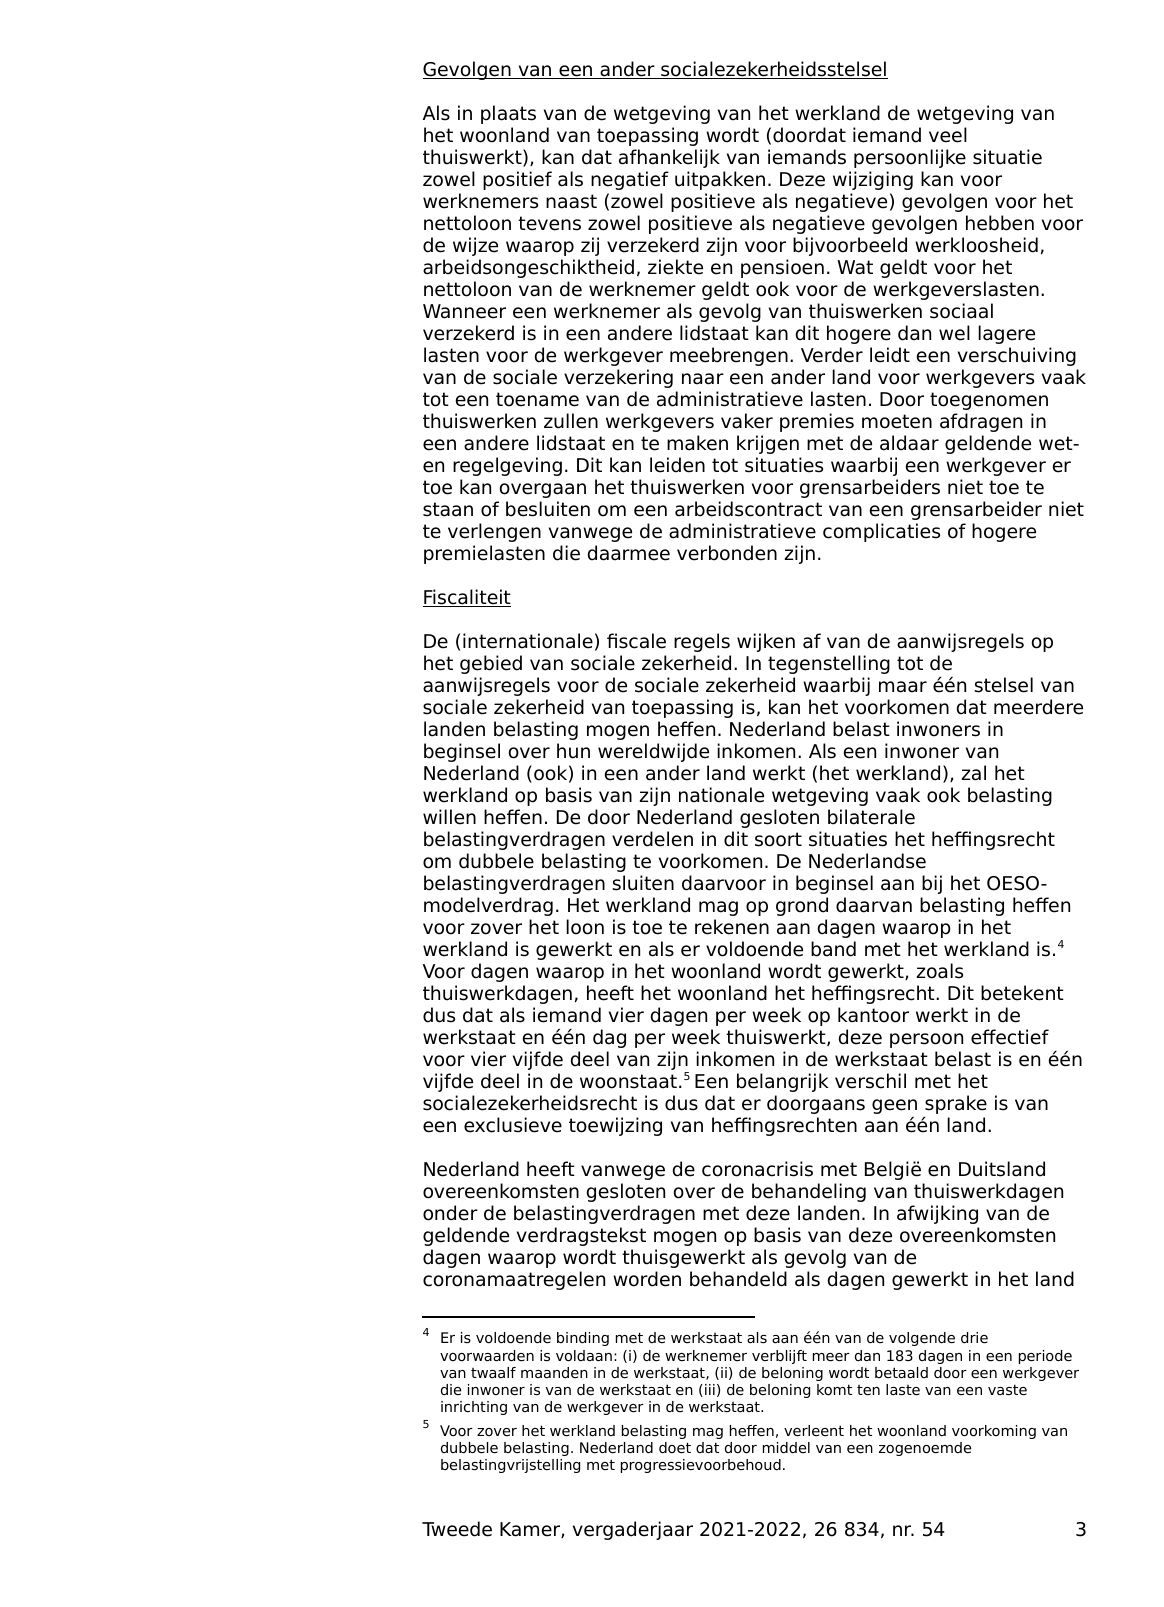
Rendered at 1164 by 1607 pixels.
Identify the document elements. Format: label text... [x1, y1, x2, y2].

text De (internationale) fiscale regels wijken af van de aanwijsregels op het gebied van sociale zekerheid. In tegenstelling tot de aanwijsregels voor de sociale zekerheid waarbij maar één stelsel van sociale zekerheid van toepassing is, kan het voorkomen dat meerdere landen belasting mogen heffen. Nederland belast inwoners in beginsel over hun wereldwijde inkomen. Als een inwoner van Nederland (ook) in een ander land werkt (het werkland), zal het werkland op basis van zijn nationale wetgeving vaak ook belasting willen heffen. De door Nederland gesloten bilaterale belastingverdragen verdelen in dit soort situaties het heffingsrecht om dubbele belasting te voorkomen. De Nederlandse belastingverdragen sluiten daarvoor in beginsel aan bij het OESO-modelverdrag. Het werkland mag op grond daarvan belasting heffen voor zover het loon is toe te rekenen aan dagen waarop in het werkland is gewerkt en als er voldoende band met het werkland is. Voor dagen waarop in het woonland wordt gewerkt, zoals thuiswerkdagen, heeft het woonland het heffingsrecht. Dit betekent dus dat als iemand vier dagen per week op kantoor werkt in de werkstaat en één dag per week thuiswerkt, deze persoon effectief voor vier vijfde deel van zijn inkomen in de werkstaat belast is en één vijfde deel in de woonstaat.Een belangrijk verschil met het socialezekerheidsrecht is dus dat er doorgaans geen sprake is van een exclusieve toewijzing van heffingsrechten aan één land. [422, 631, 1087, 1137]
text Voor zover het werkland belasting mag heffen, verleent het woonland voorkoming van dubbele belasting. Nederland doet dat door middel van een zogenoemde belastingvrijstelling met progressievoorbehoud. [422, 1418, 1087, 1474]
text Als in plaats van de wetgeving van het werkland de wetgeving van het woonland van toepassing wordt (doordat iemand veel thuiswerkt), kan dat afhankelijk van iemands persoonlijke situatie zowel positief als negatief uitpakken. Deze wijziging kan voor werknemers naast (zowel positieve als negatieve) gevolgen voor het nettoloon tevens zowel positieve als negatieve gevolgen hebben voor de wijze waarop zij verzekerd zijn voor bijvoorbeeld werkloosheid, arbeidsongeschiktheid, ziekte en pensioen. Wat geldt voor het nettoloon van de werknemer geldt ook voor de werkgeverslasten. Wanneer een werknemer als gevolg van thuiswerken sociaal verzekerd is in een andere lidstaat kan dit hogere dan wel lagere lasten voor de werkgever meebrengen. Verder leidt een verschuiving van de sociale verzekering naar een ander land voor werkgevers vaak tot een toename van de administratieve lasten. Door toegenomen thuiswerken zullen werkgevers vaker premies moeten afdragen in een andere lidstaat en te maken krijgen met de aldaar geldende wet- en regelgeving. Dit kan leiden tot situaties waarbij een werkgever er toe kan overgaan het thuiswerken voor grensarbeiders niet toe te staan of besluiten om een arbeidscontract van een grensarbeider niet te verlengen vanwege de administratieve complicaties of hogere premielasten die daarmee verbonden zijn. [422, 103, 1087, 565]
text Er is voldoende binding met de werkstaat als aan één van de volgende drie voorwaarden is voldaan: (i) de werknemer verblijft meer dan 183 dagen in een periode van twaalf maanden in de werkstaat, (ii) de beloning wordt betaald door een werkgever die inwoner is van de werkstaat en (iii) de beloning komt ten laste van een vaste inrichting van de werkgever in de werkstaat. [422, 1326, 1087, 1416]
subtitle Fiscaliteit [422, 587, 1087, 609]
subtitle Gevolgen van een ander socialezekerheidsstelsel [422, 59, 1087, 81]
text Nederland heeft vanwege de coronacrisis met België en Duitsland overeenkomsten gesloten over de behandeling van thuiswerkdagen onder de belastingverdragen met deze landen. In afwijking van de geldende verdragstekst mogen op basis van deze overeenkomsten dagen waarop wordt thuisgewerkt als gevolg van de coronamaatregelen worden behandeld als dagen gewerkt in het land [422, 1159, 1087, 1291]
